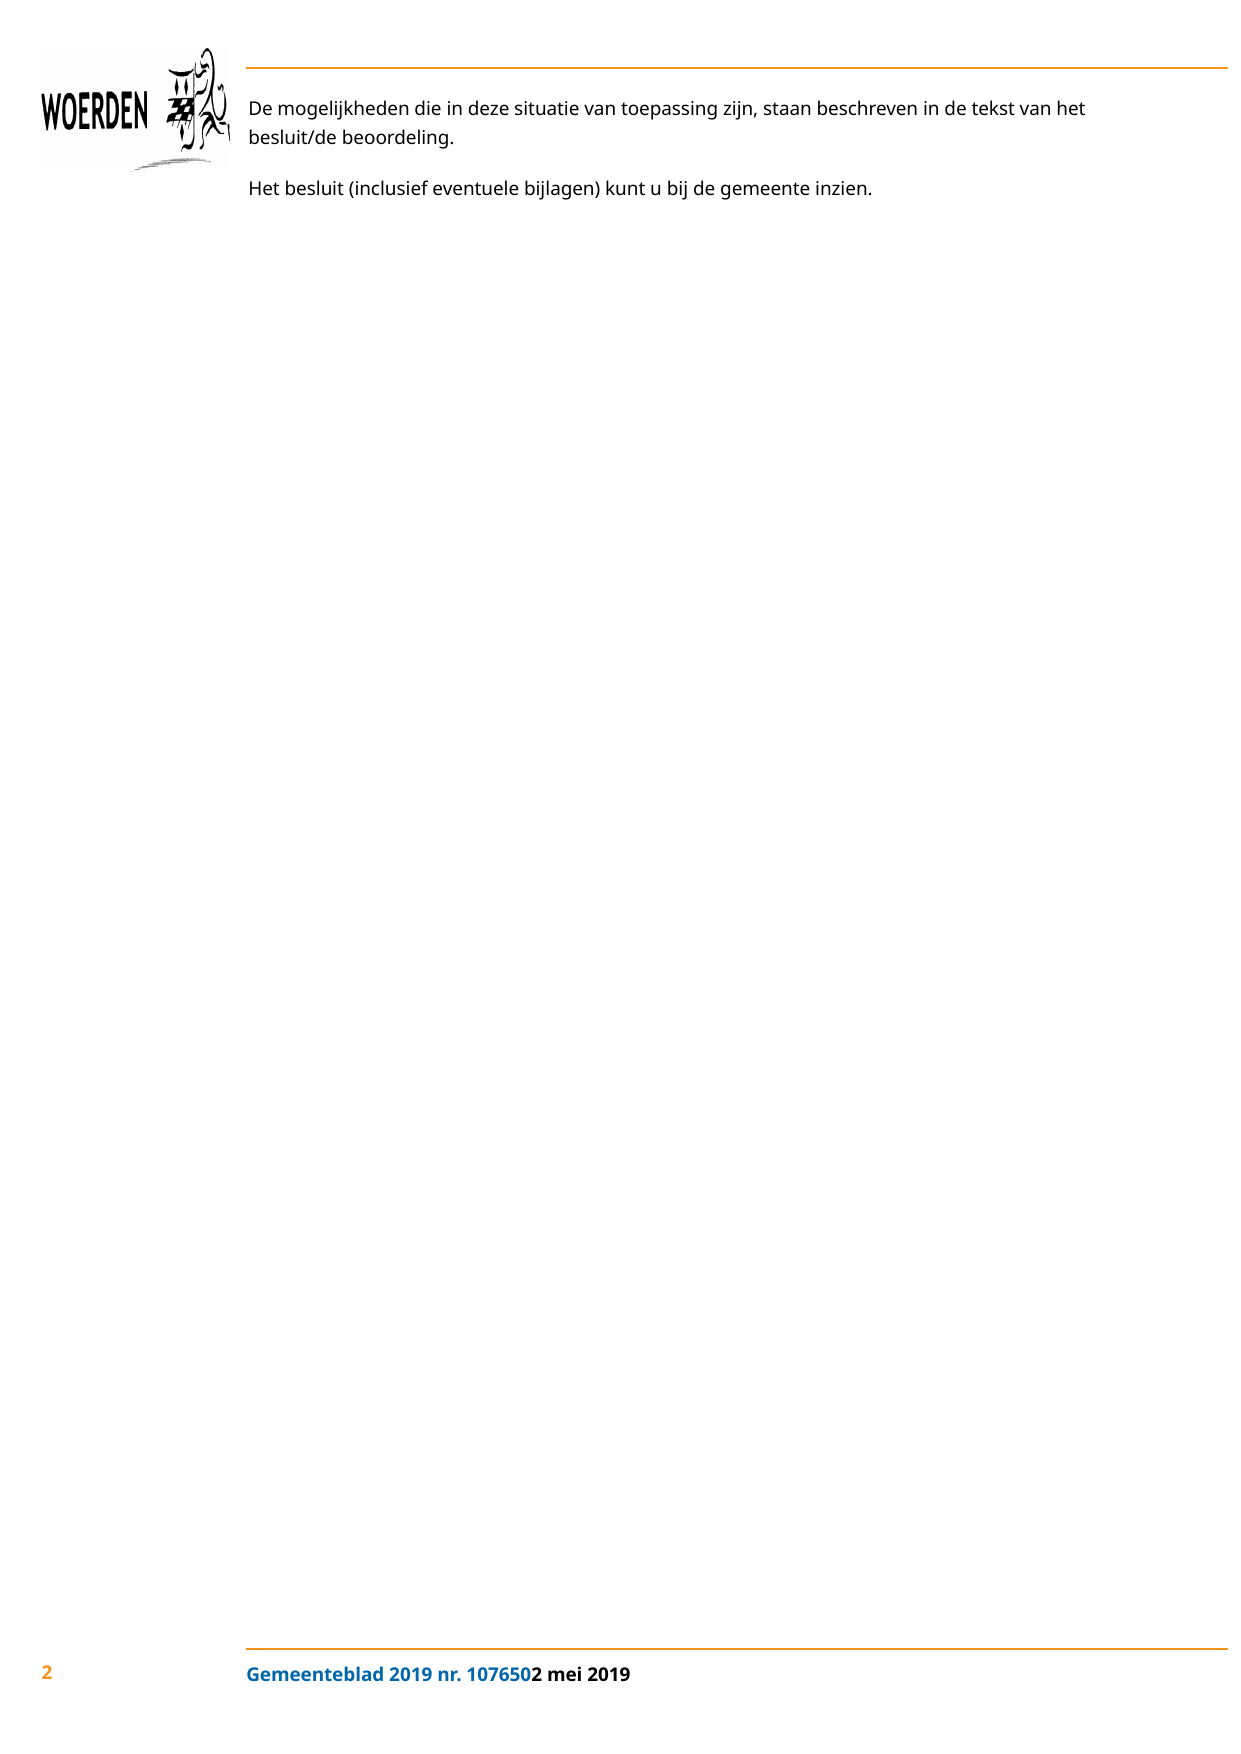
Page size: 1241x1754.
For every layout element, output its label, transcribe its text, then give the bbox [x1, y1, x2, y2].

picture [41, 47, 231, 172]
text De mogelijkheden die in deze situatie van toepassing zijn, staan beschreven in de tekst van het besluit/de beoordeling. [248, 95, 1152, 150]
text Het besluit (inclusief eventuele bijlagen) kunt u bij de gemeente inzien. [248, 175, 1152, 201]
